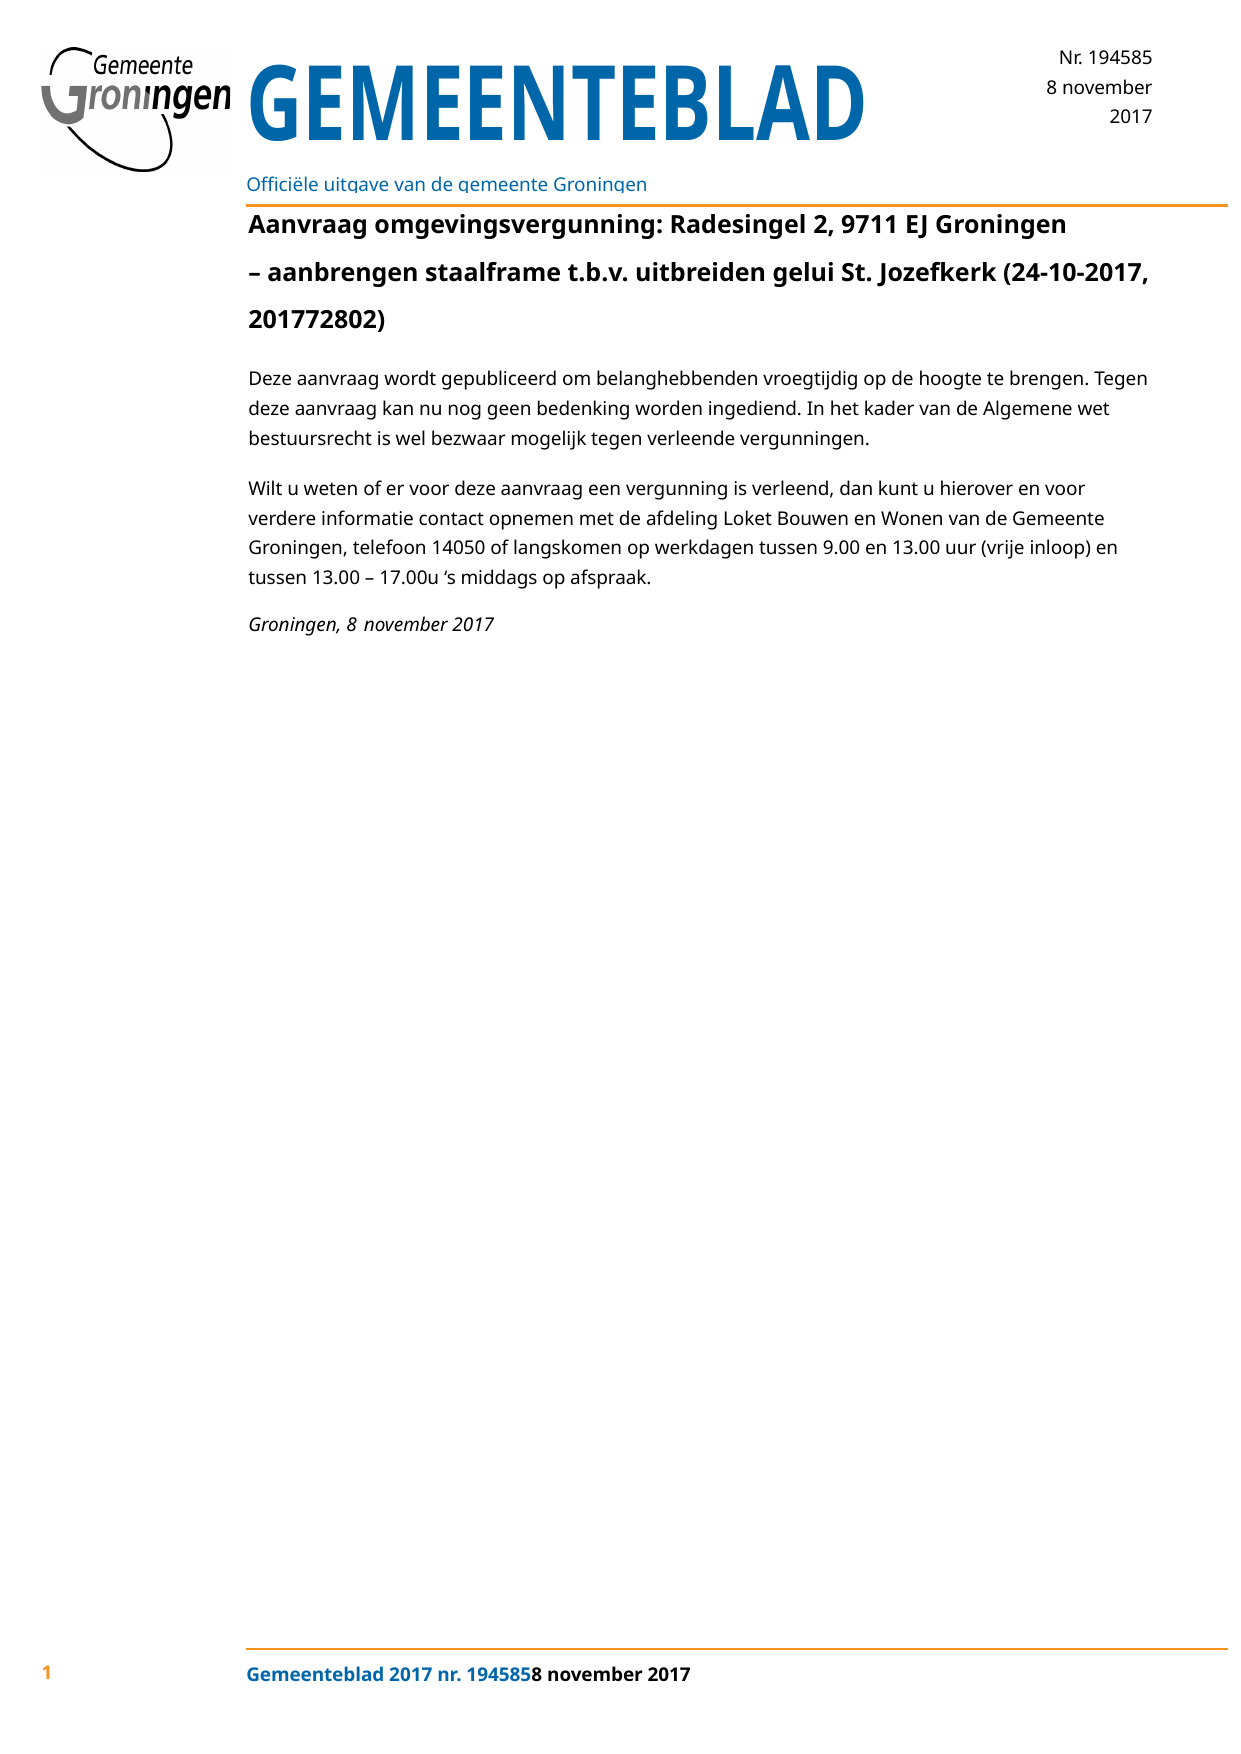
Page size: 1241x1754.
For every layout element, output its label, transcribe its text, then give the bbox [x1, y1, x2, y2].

picture [41, 47, 231, 172]
text Aanvraag omgevingsvergunning: Radesingel 2, 9711 EJ Groningen – aanbrengen staalframe t.b.v. uitbreiden gelui St. Jozefkerk (24-10-2017, 201772802) [248, 207, 1152, 336]
text Groningen, 8 november 2017 [248, 612, 1152, 637]
text Deze aanvraag wordt gepubliceerd om belanghebbenden vroegtijdig op de hoogte te brengen. Tegen deze aanvraag kan nu nog geen bedenking worden ingediend. In het kader van de Algemene wet bestuursrecht is wel bezwaar mogelijk tegen verleende vergunningen. [248, 366, 1152, 450]
text Wilt u weten of er voor deze aanvraag een vergunning is verleend, dan kunt u hierover en voor verdere informatie contact opnemen met de afdeling Loket Bouwen en Wonen van de Gemeente Groningen, telefoon 14050 of langskomen op werkdagen tussen 9.00 en 13.00 uur (vrije inloop) en tussen 13.00 – 17.00u ‘s middags op afspraak. [248, 475, 1152, 589]
